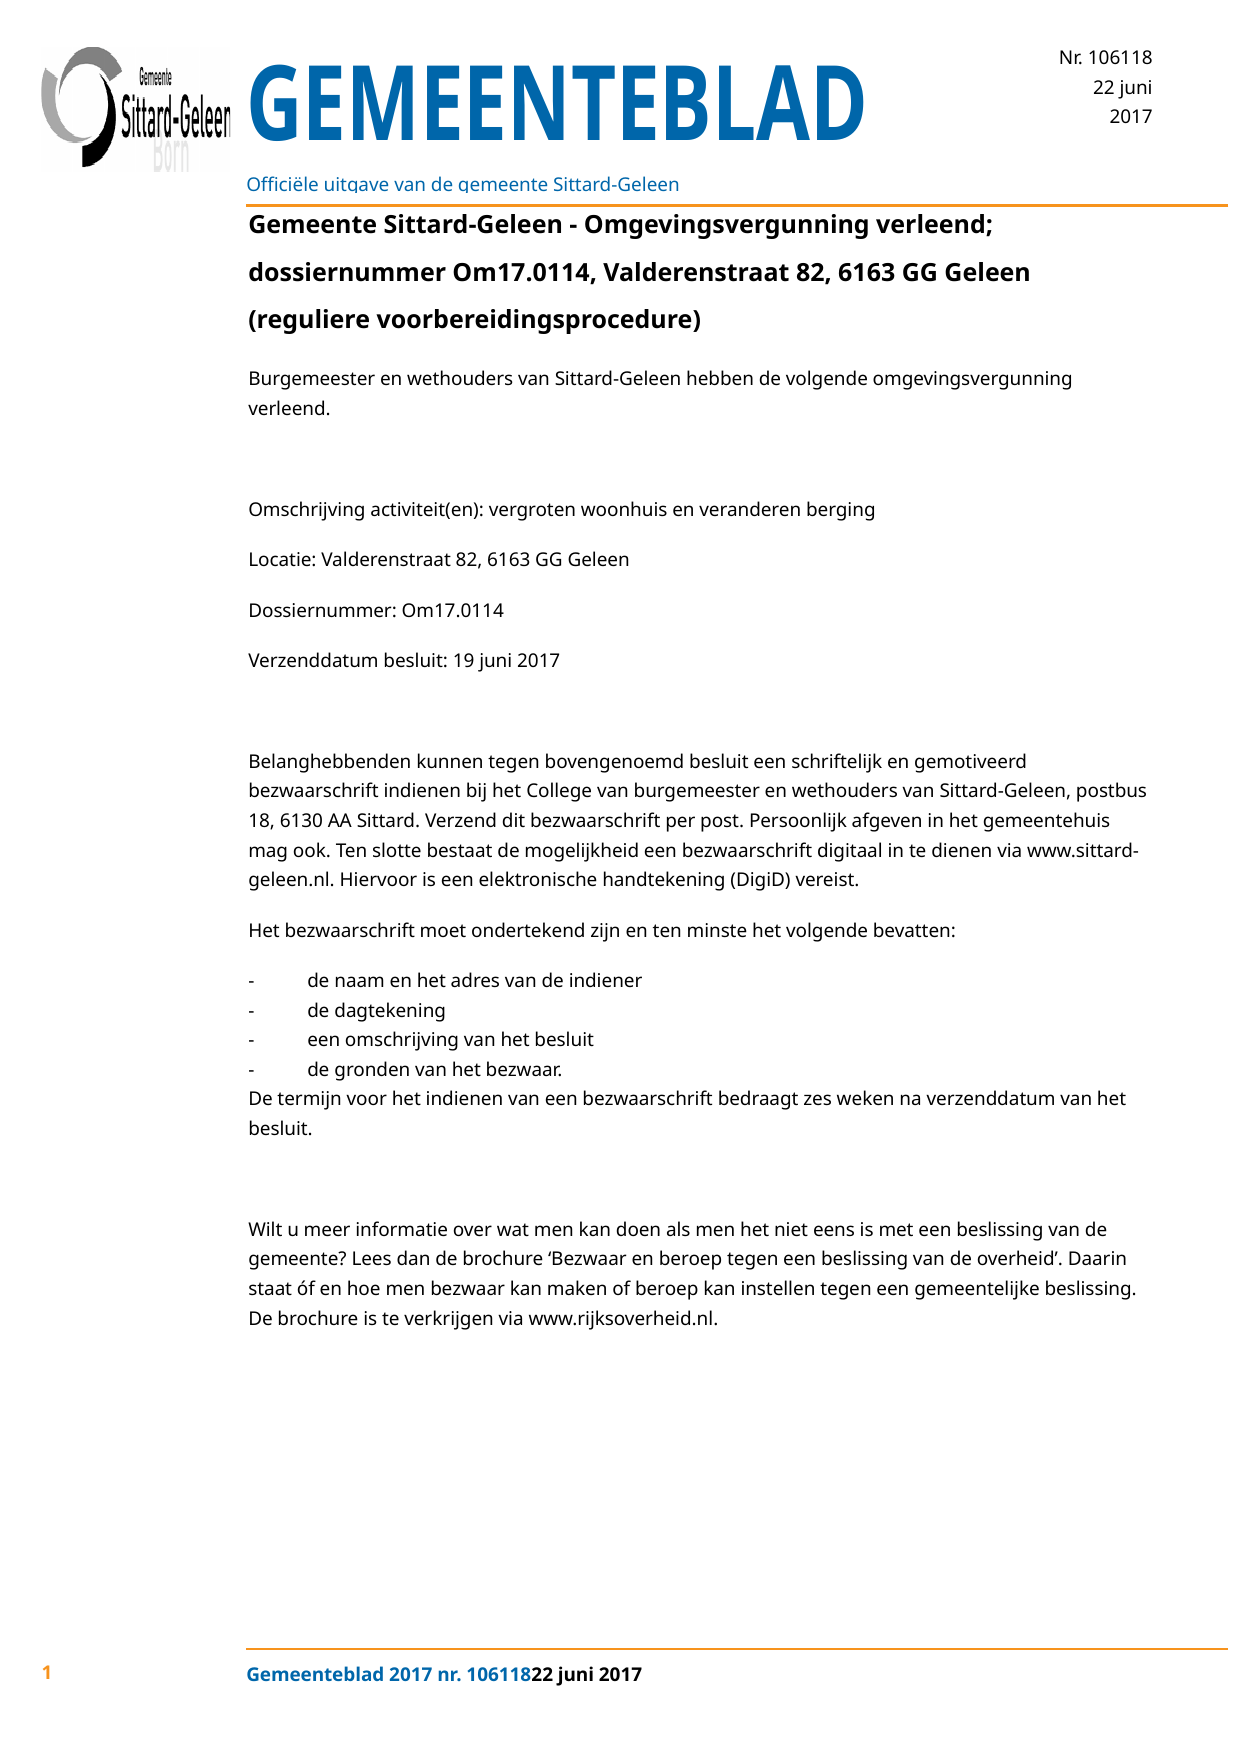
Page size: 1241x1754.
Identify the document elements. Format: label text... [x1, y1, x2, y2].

text Locatie: Valderenstraat 82, 6163 GG Geleen [248, 546, 1152, 572]
text Belanghebbenden kunnen tegen bovengenoemd besluit een schriftelijk en gemotiveerd bezwaarschrift indienen bij het College van burgemeester en wethouders van Sittard-Geleen, postbus 18, 6130 AA Sittard. Verzend dit bezwaarschrift per post. Persoonlijk afgeven in het gemeentehuis mag ook. Ten slotte bestaat de mogelijkheid een bezwaarschrift digitaal in te dienen via www.sittard-geleen.nl. Hiervoor is een elektronische handtekening (DigiD) vereist. [248, 748, 1152, 892]
text Dossiernummer: Om17.0114 [248, 597, 1152, 622]
list de dagtekening [248, 997, 1152, 1022]
text Burgemeester en wethouders van Sittard-Geleen hebben de volgende omgevingsvergunning verleend. [248, 366, 1152, 421]
text Omschrijving activiteit(en): vergroten woonhuis en veranderen berging [248, 496, 1152, 522]
text Het bezwaarschrift moet ondertekend zijn en ten minste het volgende bevatten: [248, 917, 1152, 942]
list de naam en het adres van de indiener [248, 967, 1152, 993]
text De termijn voor het indienen van een bezwaarschrift bedraagt zes weken na verzenddatum van het besluit. [248, 1086, 1152, 1141]
text Wilt u meer informatie over wat men kan doen als men het niet eens is met een beslissing van de gemeente? Lees dan de brochure ‘Bezwaar en beroep tegen een beslissing van de overheid’. Daarin staat óf en hoe men bezwaar kan maken of beroep kan instellen tegen een gemeentelijke beslissing. De brochure is te verkrijgen via www.rijksoverheid.nl. [248, 1216, 1152, 1330]
list een omschrijving van het besluit [248, 1026, 1152, 1052]
picture [41, 47, 231, 172]
text Gemeente Sittard-Geleen - Omgevingsvergunning verleend; dossiernummer Om17.0114, Valderenstraat 82, 6163 GG Geleen (reguliere voorbereidingsprocedure) [248, 207, 1152, 336]
text Verzenddatum besluit: 19 juni 2017 [248, 647, 1152, 673]
list de gronden van het bezwaar. [248, 1056, 1152, 1082]
